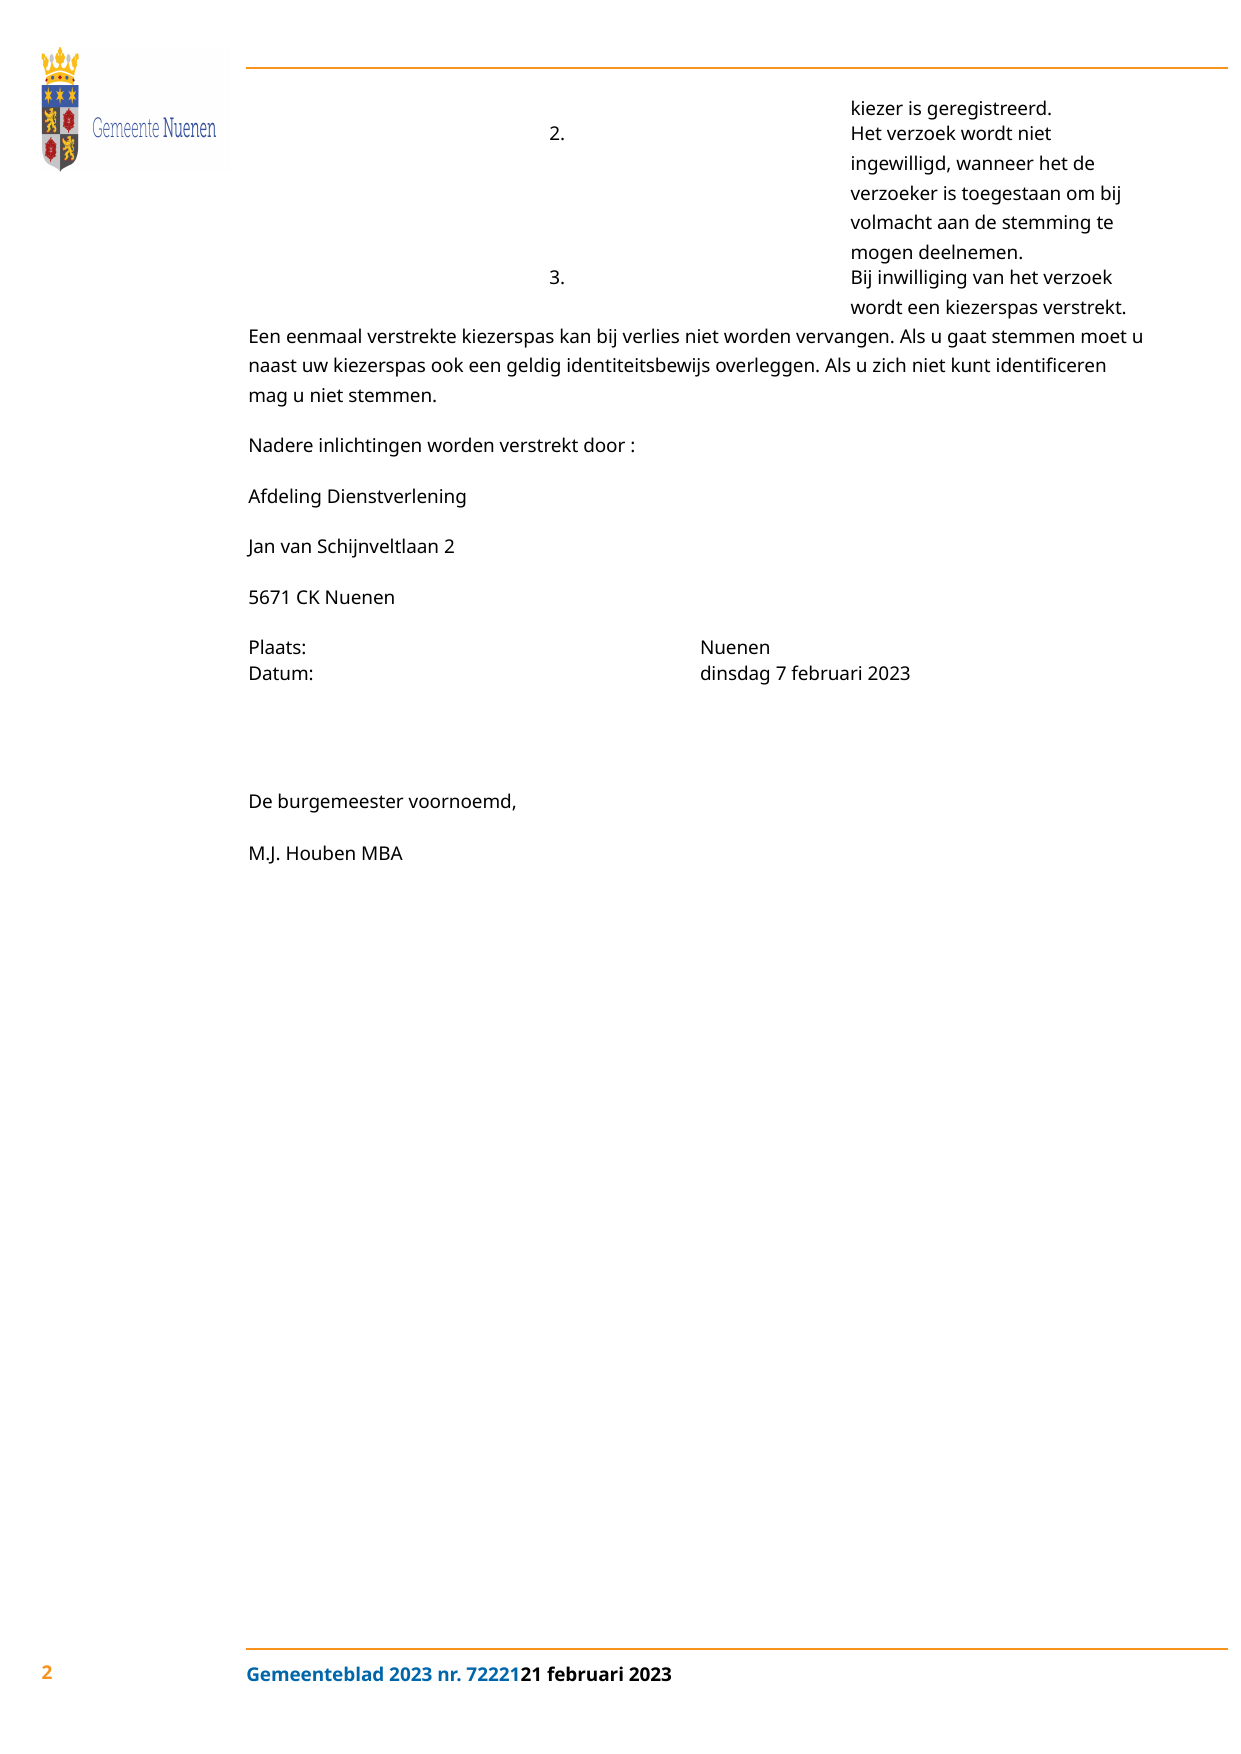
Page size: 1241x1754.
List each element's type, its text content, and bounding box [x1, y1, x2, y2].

table_header Plaats: [248, 635, 700, 660]
text Afdeling Dienstverlening [248, 483, 1152, 509]
table_cell [248, 95, 549, 121]
table_cell [549, 95, 850, 121]
table_cell 2. [549, 121, 850, 264]
table_cell Bij inwilliging van het verzoek wordt een kiezerspas verstrekt. [850, 265, 1152, 320]
table_cell kiezer is geregistreerd. [850, 95, 1152, 121]
text De burgemeester voornoemd, [248, 788, 1152, 814]
picture [41, 47, 231, 172]
text Nadere inlichtingen worden verstrekt door : [248, 433, 1152, 458]
table_cell 3. [549, 265, 850, 320]
table_cell Het verzoek wordt niet ingewilligd, wanneer het de verzoeker is toegestaan om bij volmacht aan de stemming te mogen deelnemen. [850, 121, 1152, 264]
table_header Nuenen [700, 635, 1152, 660]
table_cell [248, 121, 549, 264]
text M.J. Houben MBA [248, 840, 1152, 866]
text 5671 CK Nuenen [248, 584, 1152, 610]
table_cell dinsdag 7 februari 2023 [700, 660, 1152, 686]
text Een eenmaal verstrekte kiezerspas kan bij verlies niet worden vervangen. Als u gaat stemmen moet u naast uw kiezerspas ook een geldig identiteitsbewijs overleggen. Als u zich niet kunt identificeren mag u niet stemmen. [248, 323, 1152, 408]
table_cell [248, 265, 549, 320]
table_cell Datum: [248, 660, 700, 686]
text Jan van Schijnveltlaan 2 [248, 533, 1152, 559]
